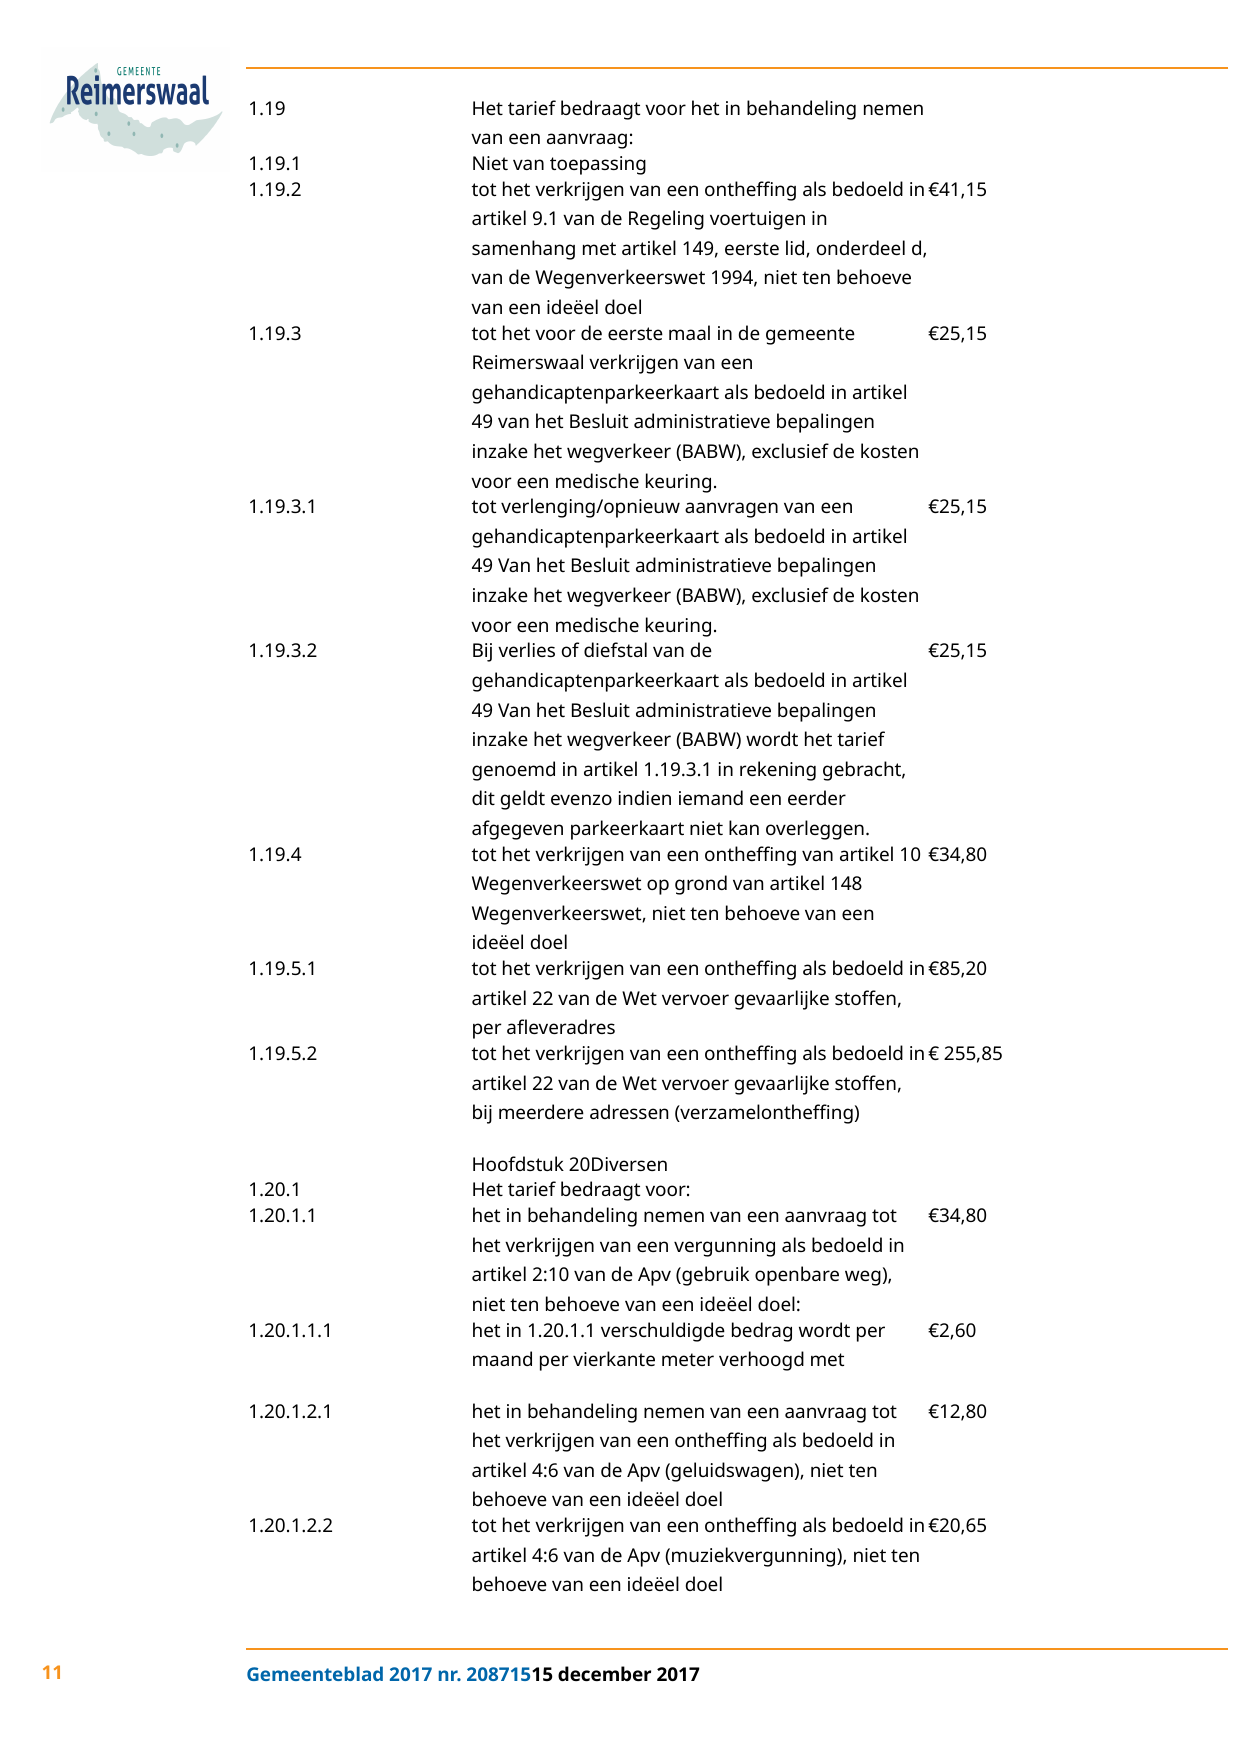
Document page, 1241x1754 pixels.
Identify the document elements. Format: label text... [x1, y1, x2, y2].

table_cell 1.19.5.2 [248, 1040, 471, 1125]
table_cell tot het verkrijgen van een ontheffing als bedoeld in artikel 4:6 van de Apv (muziekvergunning), niet ten behoeve van een ideëel doel [471, 1512, 928, 1597]
table_cell 1.19.4 [248, 841, 471, 955]
table_cell tot verlenging/opnieuw aanvragen van een gehandicaptenparkeerkaart als bedoeld in artikel 49 Van het Besluit administratieve bepalingen inzake het wegverkeer (BABW), exclusief de kosten voor een medische keuring. [471, 494, 928, 638]
table_cell [928, 1125, 1152, 1151]
table_cell 1.19.5.1 [248, 955, 471, 1040]
table_cell 1.20.1.2.2 [248, 1512, 471, 1597]
table_cell tot het verkrijgen van een ontheffing als bedoeld in artikel 22 van de Wet vervoer gevaarlijke stoffen, per afleveradres [471, 955, 928, 1040]
table_cell €12,80 [928, 1398, 1152, 1512]
table_cell € 255,85 [928, 1040, 1152, 1125]
table_cell €25,15 [928, 638, 1152, 841]
table_cell Het tarief bedraagt voor: [471, 1177, 928, 1202]
table_cell €25,15 [928, 494, 1152, 638]
table_cell 1.19.3.1 [248, 494, 471, 638]
table_cell [928, 95, 1152, 150]
table_cell 1.19.1 [248, 150, 471, 176]
table_cell €2,60 [928, 1317, 1152, 1372]
table_cell tot het verkrijgen van een ontheffing van artikel 10 Wegenverkeerswet op grond van artikel 148 Wegenverkeerswet, niet ten behoeve van een ideëel doel [471, 841, 928, 955]
table_cell Hoofdstuk 20Diversen [471, 1151, 928, 1177]
table_cell 1.19.2 [248, 176, 471, 320]
table_cell 1.19 [248, 95, 471, 150]
table_cell [928, 150, 1152, 176]
table_cell [471, 1125, 928, 1151]
table_cell €85,20 [928, 955, 1152, 1040]
table_cell €34,80 [928, 841, 1152, 955]
table_cell €41,15 [928, 176, 1152, 320]
table_cell tot het verkrijgen van een ontheffing als bedoeld in artikel 9.1 van de Regeling voertuigen in samenhang met artikel 149, eerste lid, onderdeel d, van de Wegenverkeerswet 1994, niet ten behoeve van een ideëel doel [471, 176, 928, 320]
table_cell [248, 1151, 471, 1177]
picture [41, 47, 231, 172]
table_cell [471, 1372, 928, 1398]
table_cell Bij verlies of diefstal van de gehandicaptenparkeerkaart als bedoeld in artikel 49 Van het Besluit administratieve bepalingen inzake het wegverkeer (BABW) wordt het tarief genoemd in artikel 1.19.3.1 in rekening gebracht, dit geldt evenzo indien iemand een eerder afgegeven parkeerkaart niet kan overleggen. [471, 638, 928, 841]
table_cell 1.20.1 [248, 1177, 471, 1202]
table_cell [928, 1177, 1152, 1202]
table_cell [928, 1151, 1152, 1177]
table_cell Het tarief bedraagt voor het in behandeling nemen van een aanvraag: [471, 95, 928, 150]
table_cell [248, 1125, 471, 1151]
table_cell tot het verkrijgen van een ontheffing als bedoeld in artikel 22 van de Wet vervoer gevaarlijke stoffen, bij meerdere adressen (verzamelontheffing) [471, 1040, 928, 1125]
table_cell het in behandeling nemen van een aanvraag tot het verkrijgen van een ontheffing als bedoeld in artikel 4:6 van de Apv (geluidswagen), niet ten behoeve van een ideëel doel [471, 1398, 928, 1512]
table_cell 1.19.3 [248, 320, 471, 493]
table_cell 1.20.1.2.1 [248, 1398, 471, 1512]
table_cell het in 1.20.1.1 verschuldigde bedrag wordt per maand per vierkante meter verhoogd met [471, 1317, 928, 1372]
table_cell [248, 1372, 471, 1398]
table_cell het in behandeling nemen van een aanvraag tot het verkrijgen van een vergunning als bedoeld in artikel 2:10 van de Apv (gebruik openbare weg), niet ten behoeve van een ideëel doel: [471, 1202, 928, 1317]
table_cell €25,15 [928, 320, 1152, 493]
table_cell 1.20.1.1 [248, 1202, 471, 1317]
table_cell €20,65 [928, 1512, 1152, 1597]
table_cell 1.19.3.2 [248, 638, 471, 841]
table_cell €34,80 [928, 1202, 1152, 1317]
table_cell 1.20.1.1.1 [248, 1317, 471, 1372]
table_cell [928, 1372, 1152, 1398]
table_cell tot het voor de eerste maal in de gemeente Reimerswaal verkrijgen van een gehandicaptenparkeerkaart als bedoeld in artikel 49 van het Besluit administratieve bepalingen inzake het wegverkeer (BABW), exclusief de kosten voor een medische keuring. [471, 320, 928, 493]
table_cell Niet van toepassing [471, 150, 928, 176]
